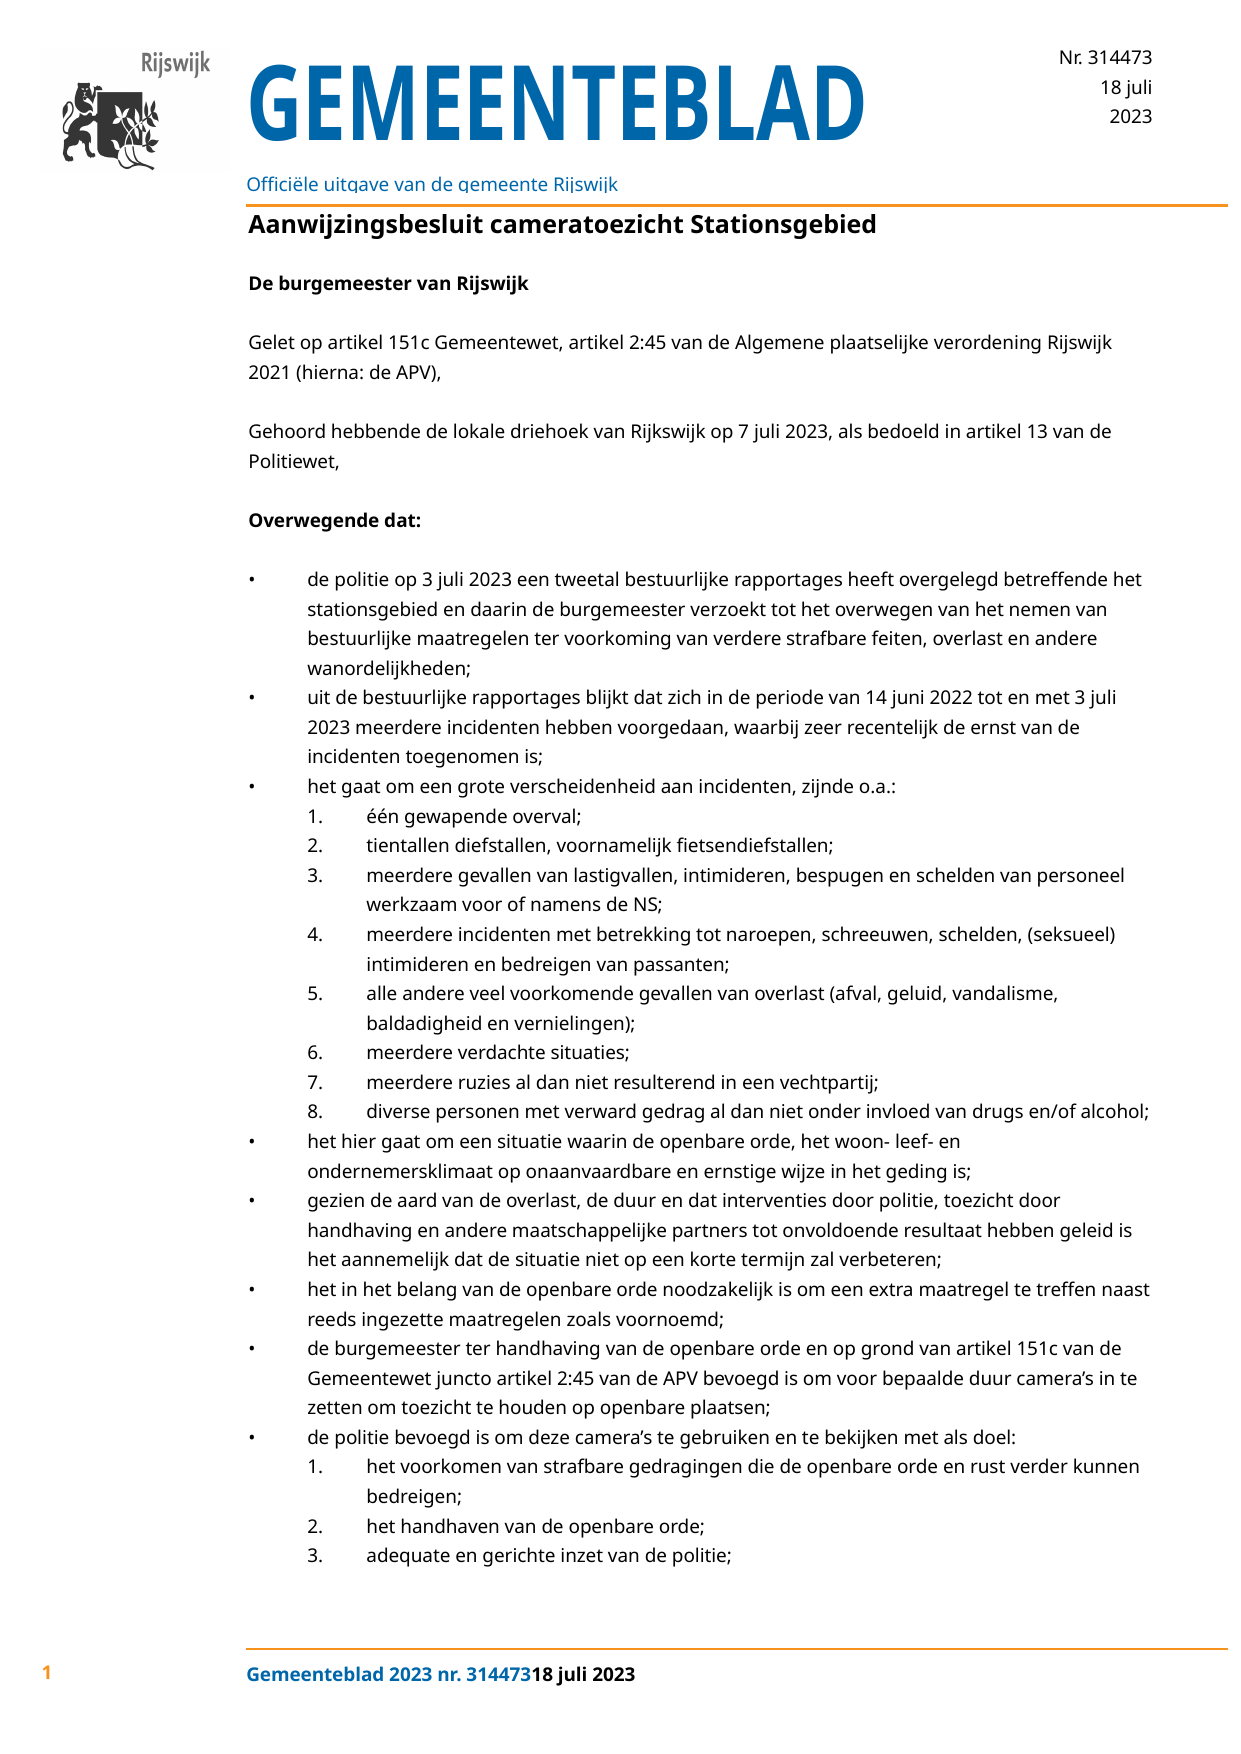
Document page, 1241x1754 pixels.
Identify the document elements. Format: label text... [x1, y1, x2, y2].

list uit de bestuurlijke rapportages blijkt dat zich in de periode van 14 juni 2022 tot en met 3 juli 2023 meerdere incidenten hebben voorgedaan, waarbij zeer recentelijk de ernst van de incidenten toegenomen is; [248, 684, 1152, 769]
list de politie op 3 juli 2023 een tweetal bestuurlijke rapportages heeft overgelegd betreffende het stationsgebied en daarin de burgemeester verzoekt tot het overwegen van het nemen van bestuurlijke maatregelen ter voorkoming van verdere strafbare feiten, overlast en andere wanordelijkheden; [248, 566, 1152, 681]
list de burgemeester ter handhaving van de openbare orde en op grond van artikel 151c van de Gemeentewet juncto artikel 2:45 van de APV bevoegd is om voor bepaalde duur camera’s in te zetten om toezicht te houden op openbare plaatsen; [248, 1335, 1152, 1420]
list diverse personen met verward gedrag al dan niet onder invloed van drugs en/of alcohol; [307, 1099, 1152, 1124]
list het voorkomen van strafbare gedragingen die de openbare orde en rust verder kunnen bedreigen; [307, 1454, 1152, 1509]
list het gaat om een grote verscheidenheid aan incidenten, zijnde o.a.: [248, 773, 1152, 799]
text Gehoord hebbende de lokale driehoek van Rijkswijk op 7 juli 2023, als bedoeld in artikel 13 van de Politiewet, [248, 418, 1152, 473]
text Gelet op artikel 151c Gemeentewet, artikel 2:45 van de Algemene plaatselijke verordening Rijswijk 2021 (hierna: de APV), [248, 329, 1152, 385]
list meerdere incidenten met betrekking tot naroepen, schreeuwen, schelden, (seksueel) intimideren en bedreigen van passanten; [307, 921, 1152, 976]
text Overwegende dat: [248, 507, 1152, 533]
list adequate en gerichte inzet van de politie; [307, 1542, 1152, 1568]
picture [41, 47, 231, 172]
text De burgemeester van Rijswijk [248, 270, 1152, 296]
list gezien de aard van de overlast, de duur en dat interventies door politie, toezicht door handhaving en andere maatschappelijke partners tot onvoldoende resultaat hebben geleid is het aannemelijk dat de situatie niet op een korte termijn zal verbeteren; [248, 1187, 1152, 1272]
list tientallen diefstallen, voornamelijk fietsendiefstallen; [307, 832, 1152, 858]
list het handhaven van de openbare orde; [307, 1513, 1152, 1538]
list de politie bevoegd is om deze camera’s te gebruiken en te bekijken met als doel: [248, 1424, 1152, 1450]
list meerdere gevallen van lastigvallen, intimideren, bespugen en schelden van personeel werkzaam voor of namens de NS; [307, 862, 1152, 917]
text Aanwijzingsbesluit cameratoezicht Stationsgebied [248, 207, 1152, 241]
list alle andere veel voorkomende gevallen van overlast (afval, geluid, vandalisme, baldadigheid en vernielingen); [307, 980, 1152, 1036]
list het hier gaat om een situatie waarin de openbare orde, het woon- leef- en ondernemersklimaat op onaanvaardbare en ernstige wijze in het geding is; [248, 1128, 1152, 1183]
list meerdere verdachte situaties; [307, 1039, 1152, 1065]
list het in het belang van de openbare orde noodzakelijk is om een extra maatregel te treffen naast reeds ingezette maatregelen zoals voornoemd; [248, 1276, 1152, 1331]
list één gewapende overval; [307, 803, 1152, 828]
list meerdere ruzies al dan niet resulterend in een vechtpartij; [307, 1069, 1152, 1095]
